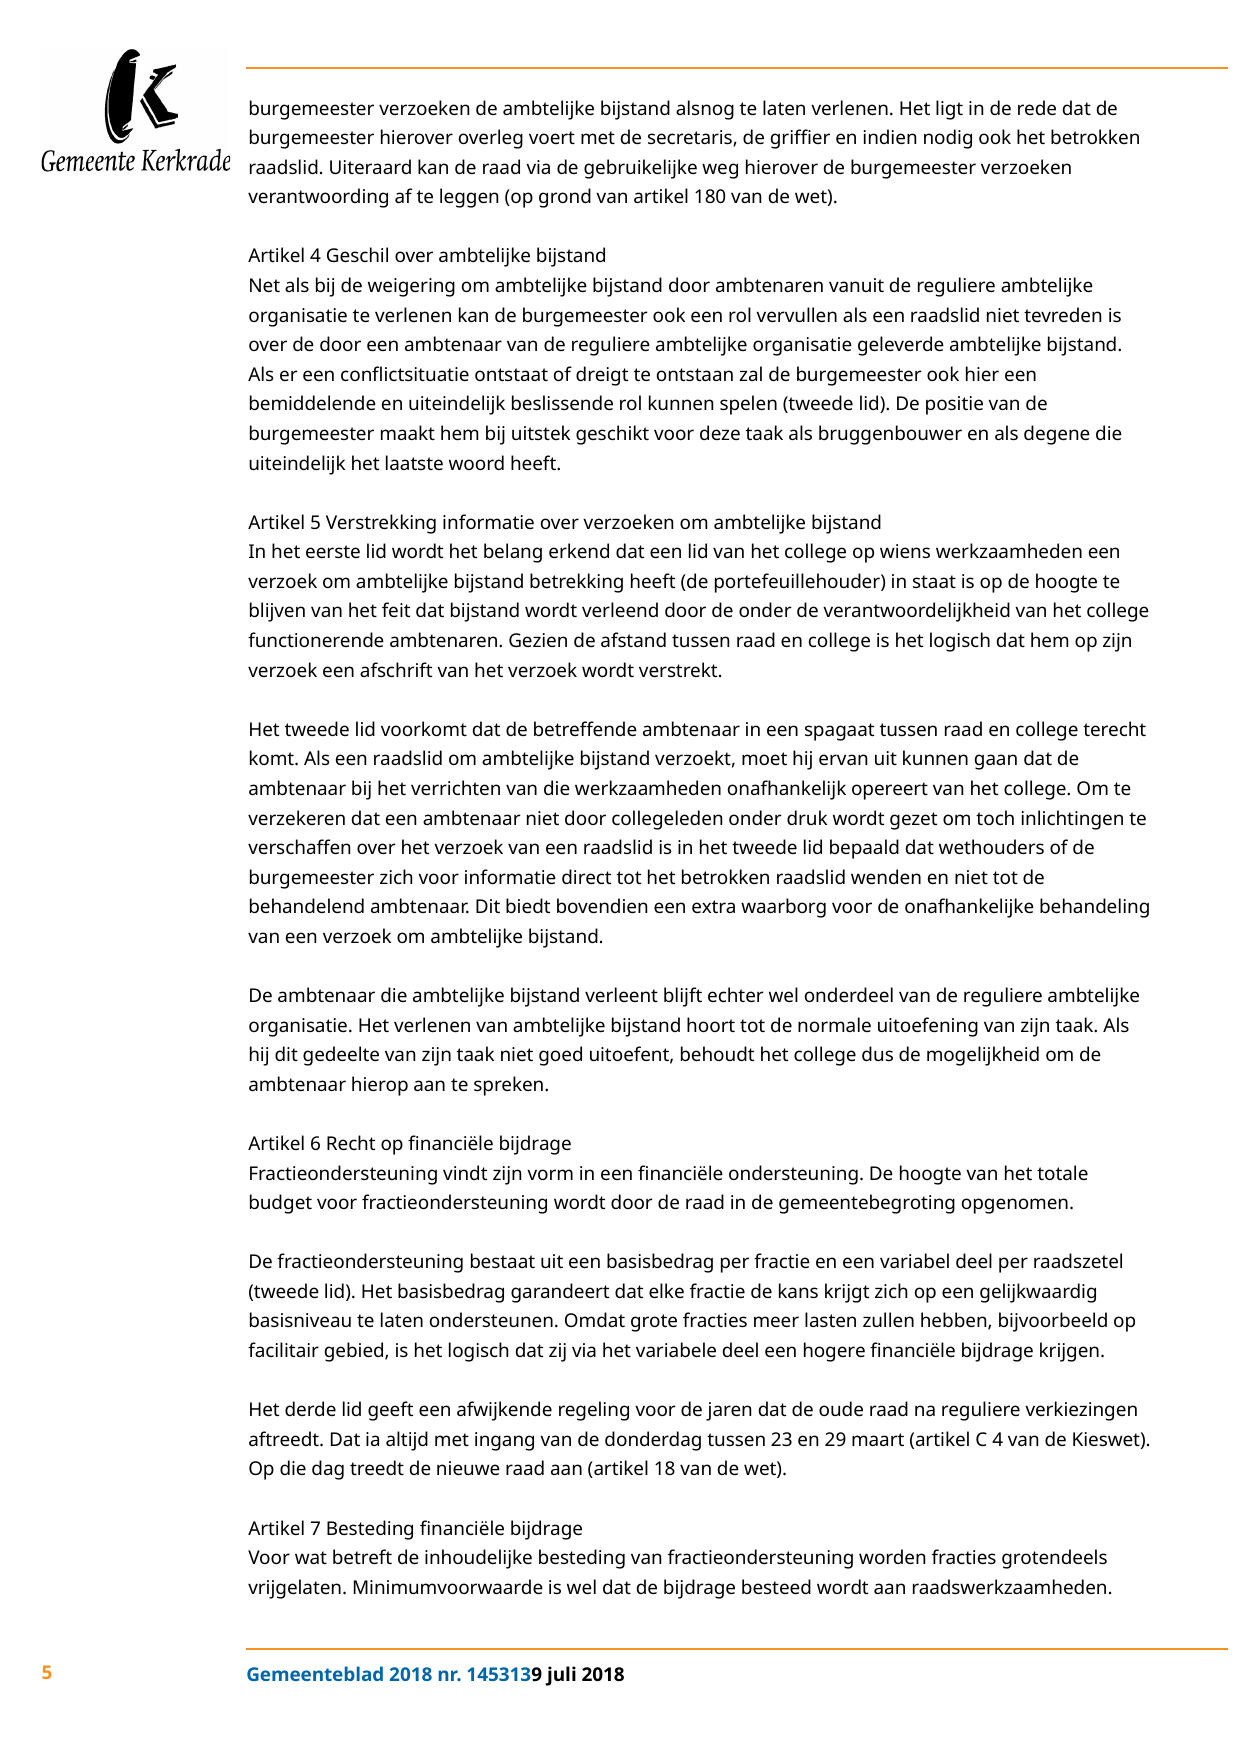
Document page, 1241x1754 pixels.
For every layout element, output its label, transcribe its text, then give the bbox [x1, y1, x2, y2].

text Net als bij de weigering om ambtelijke bijstand door ambtenaren vanuit de reguliere ambtelijke organisatie te verlenen kan de burgemeester ook een rol vervullen als een raadslid niet tevreden is over de door een ambtenaar van de reguliere ambtelijke organisatie geleverde ambtelijke bijstand. Als er een conflictsituatie ontstaat of dreigt te ontstaan zal de burgemeester ook hier een bemiddelende en uiteindelijk beslissende rol kunnen spelen (tweede lid). De positie van de burgemeester maakt hem bij uitstek geschikt voor deze taak als bruggenbouwer en als degene die uiteindelijk het laatste woord heeft. [248, 272, 1152, 476]
text Fractieondersteuning vindt zijn vorm in een financiële ondersteuning. De hoogte van het totale budget voor fractieondersteuning wordt door de raad in de gemeentebegroting opgenomen. [248, 1160, 1152, 1215]
text Artikel 5 Verstrekking informatie over verzoeken om ambtelijke bijstand [248, 509, 1152, 535]
text Het derde lid geeft een afwijkende regeling voor de jaren dat de oude raad na reguliere verkiezingen aftreedt. Dat ia altijd met ingang van de donderdag tussen 23 en 29 maart (artikel C 4 van de Kieswet). Op die dag treedt de nieuwe raad aan (artikel 18 van de wet). [248, 1396, 1152, 1481]
text De ambtenaar die ambtelijke bijstand verleent blijft echter wel onderdeel van de reguliere ambtelijke organisatie. Het verlenen van ambtelijke bijstand hoort tot de normale uitoefening van zijn taak. Als hij dit gedeelte van zijn taak niet goed uitoefent, behoudt het college dus de mogelijkheid om de ambtenaar hierop aan te spreken. [248, 982, 1152, 1097]
text Artikel 7 Besteding financiële bijdrage [248, 1515, 1152, 1541]
text Het tweede lid voorkomt dat de betreffende ambtenaar in een spagaat tussen raad en college terecht komt. Als een raadslid om ambtelijke bijstand verzoekt, moet hij ervan uit kunnen gaan dat de ambtenaar bij het verrichten van die werkzaamheden onafhankelijk opereert van het college. Om te verzekeren dat een ambtenaar niet door collegeleden onder druk wordt gezet om toch inlichtingen te verschaffen over het verzoek van een raadslid is in het tweede lid bepaald dat wethouders of de burgemeester zich voor informatie direct tot het betrokken raadslid wenden en niet tot de behandelend ambtenaar. Dit biedt bovendien een extra waarborg voor de onafhankelijke behandeling van een verzoek om ambtelijke bijstand. [248, 716, 1152, 949]
text burgemeester verzoeken de ambtelijke bijstand alsnog te laten verlenen. Het ligt in de rede dat de burgemeester hierover overleg voert met de secretaris, de griffier en indien nodig ook het betrokken raadslid. Uiteraard kan de raad via de gebruikelijke weg hierover de burgemeester verzoeken verantwoording af te leggen (op grond van artikel 180 van de wet). [248, 95, 1152, 209]
text Artikel 4 Geschil over ambtelijke bijstand [248, 243, 1152, 268]
text Artikel 6 Recht op financiële bijdrage [248, 1130, 1152, 1156]
text Voor wat betreft de inhoudelijke besteding van fractieondersteuning worden fracties grotendeels vrijgelaten. Minimumvoorwaarde is wel dat de bijdrage besteed wordt aan raadswerkzaamheden. [248, 1544, 1152, 1600]
text De fractieondersteuning bestaat uit een basisbedrag per fractie en een variabel deel per raadszetel (tweede lid). Het basisbedrag garandeert dat elke fractie de kans krijgt zich op een gelijkwaardig basisniveau te laten ondersteunen. Omdat grote fracties meer lasten zullen hebben, bijvoorbeeld op facilitair gebied, is het logisch dat zij via het variabele deel een hogere financiële bijdrage krijgen. [248, 1248, 1152, 1363]
picture [41, 47, 231, 172]
text In het eerste lid wordt het belang erkend dat een lid van het college op wiens werkzaamheden een verzoek om ambtelijke bijstand betrekking heeft (de portefeuillehouder) in staat is op de hoogte te blijven van het feit dat bijstand wordt verleend door de onder de verantwoordelijkheid van het college functionerende ambtenaren. Gezien de afstand tussen raad en college is het logisch dat hem op zijn verzoek een afschrift van het verzoek wordt verstrekt. [248, 538, 1152, 683]
